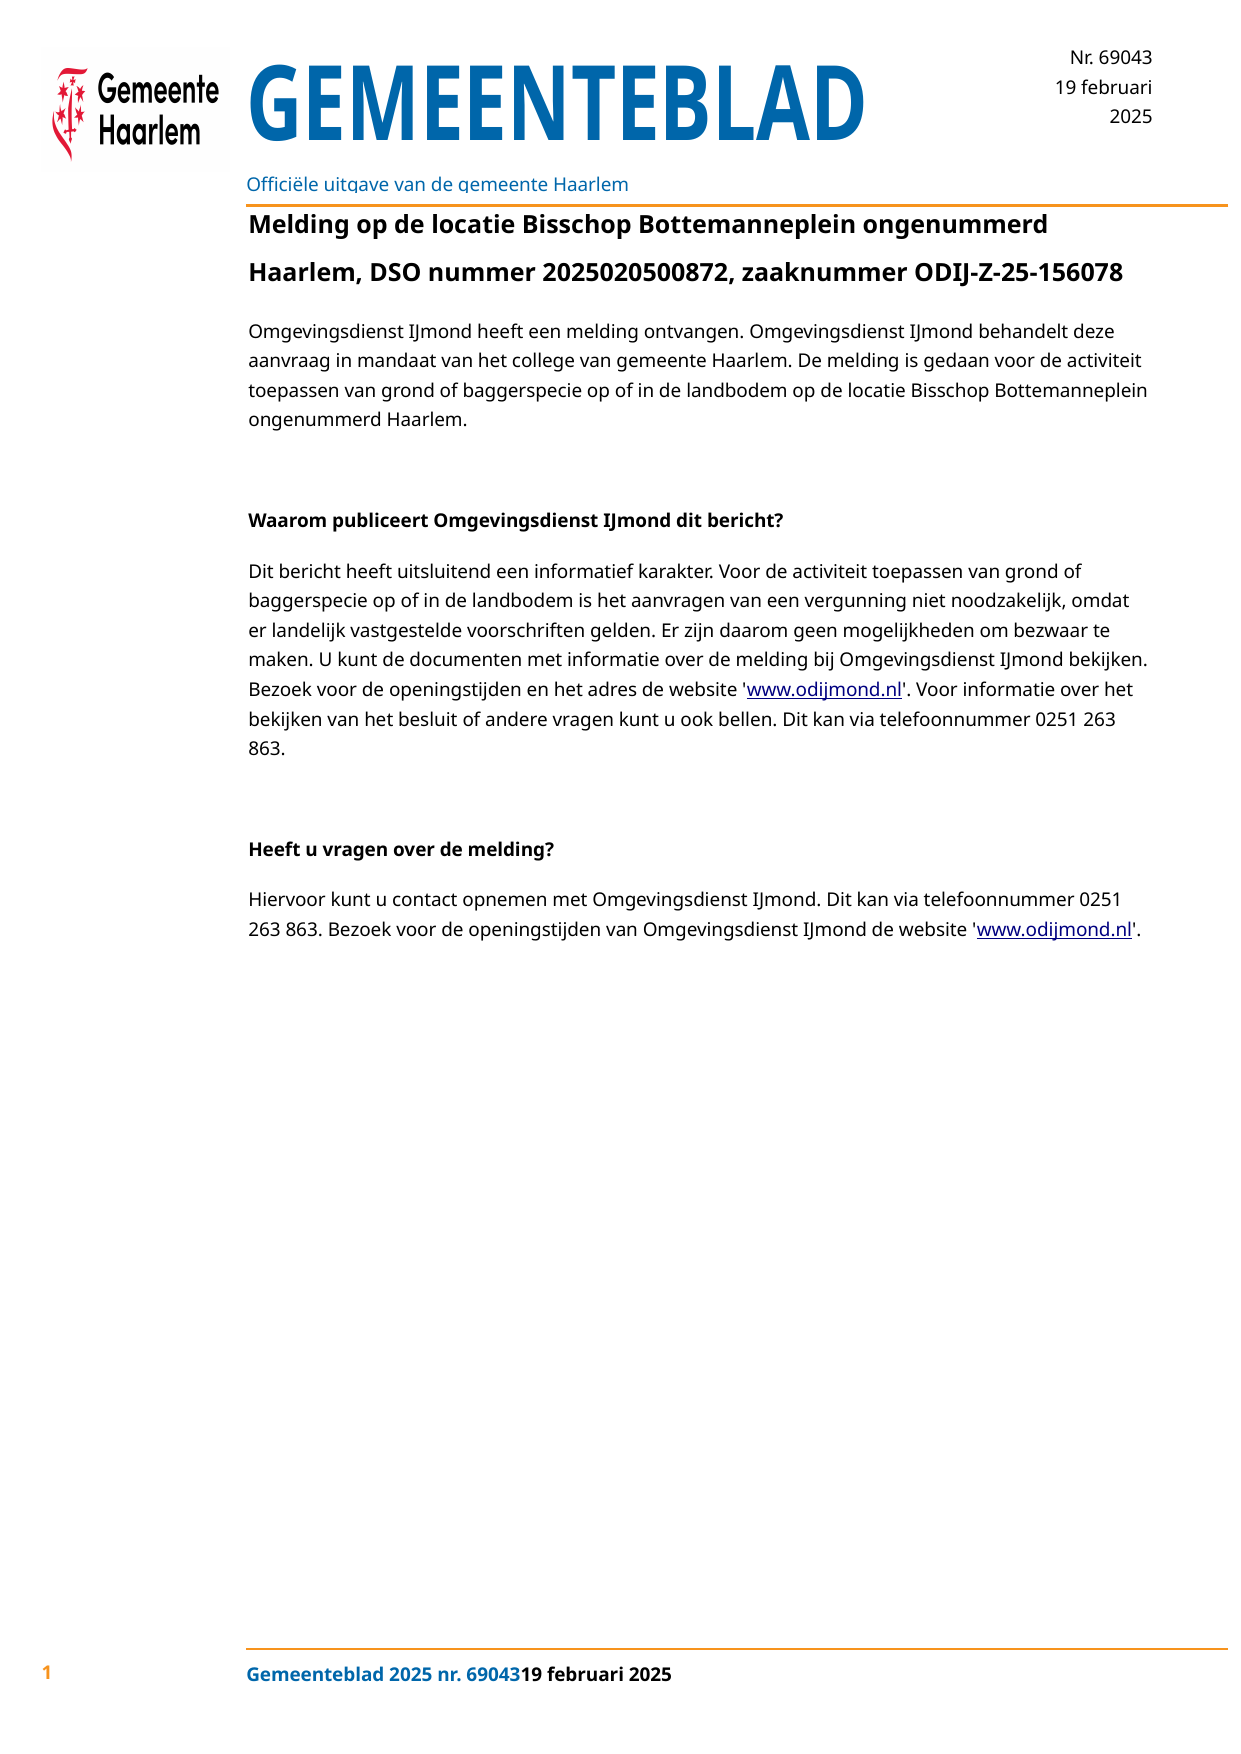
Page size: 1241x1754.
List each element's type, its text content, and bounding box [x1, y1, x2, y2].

text Omgevingsdienst IJmond heeft een melding ontvangen. Omgevingsdienst IJmond behandelt deze aanvraag in mandaat van het college van gemeente Haarlem. De melding is gedaan voor de activiteit toepassen van grond of baggerspecie op of in de landbodem op de locatie Bisschop Bottemanneplein ongenummerd Haarlem. [248, 318, 1152, 432]
text Melding op de locatie Bisschop Bottemanneplein ongenummerd Haarlem, DSO nummer 2025020500872, zaaknummer ODIJ-Z-25-156078 [248, 207, 1152, 288]
text Heeft u vragen over de melding? [248, 836, 1152, 862]
text Hiervoor kunt u contact opnemen met Omgevingsdienst IJmond. Dit kan via telefoonnummer 0251 263 863. Bezoek voor de openingstijden van Omgevingsdienst IJmond de website 'www.odijmond.nl'. [248, 887, 1152, 942]
text Waarom publiceert Omgevingsdienst IJmond dit bericht? [248, 507, 1152, 533]
text Dit bericht heeft uitsluitend een informatief karakter. Voor de activiteit toepassen van grond of baggerspecie op of in de landbodem is het aanvragen van een vergunning niet noodzakelijk, omdat er landelijk vastgestelde voorschriften gelden. Er zijn daarom geen mogelijkheden om bezwaar te maken. U kunt de documenten met informatie over de melding bij Omgevingsdienst IJmond bekijken. Bezoek voor de openingstijden en het adres de website 'www.odijmond.nl'. Voor informatie over het bekijken van het besluit of andere vragen kunt u ook bellen. Dit kan via telefoonnummer 0251 263 863. [248, 558, 1152, 761]
picture [41, 47, 231, 172]
